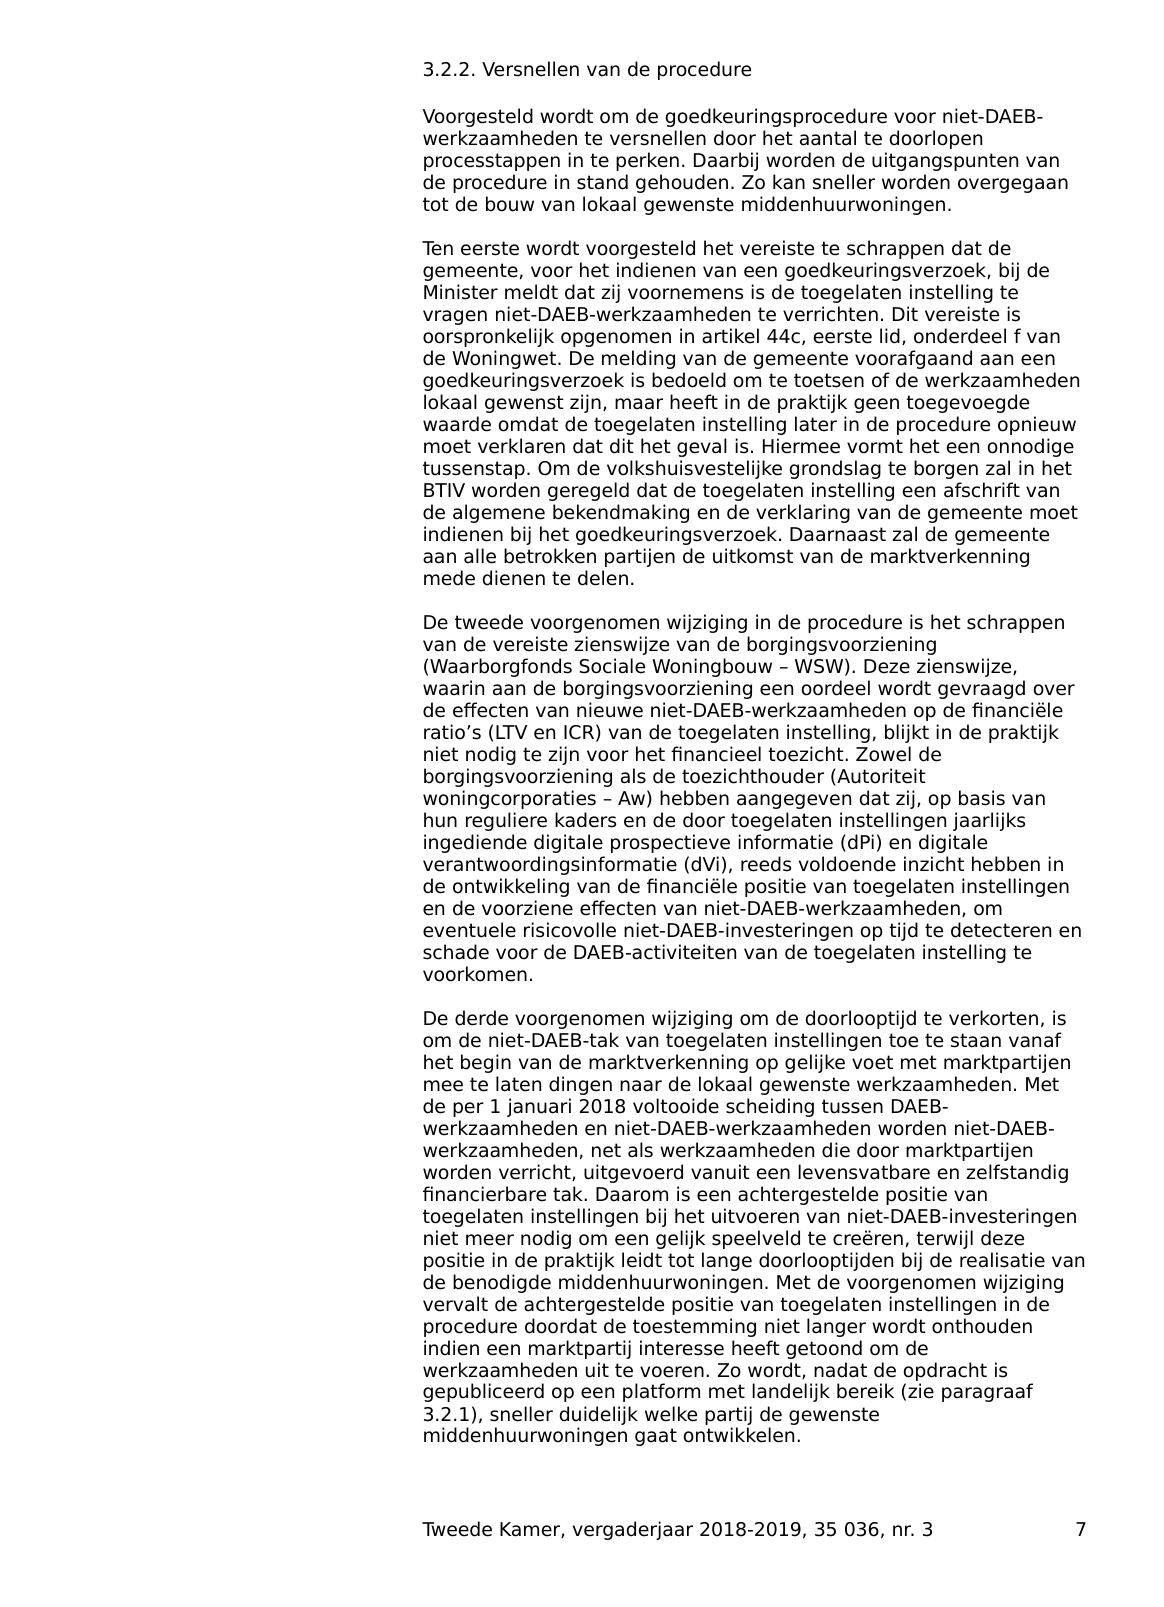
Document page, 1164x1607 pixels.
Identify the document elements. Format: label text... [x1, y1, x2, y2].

text De tweede voorgenomen wijziging in de procedure is het schrappen van de vereiste zienswijze van de borgingsvoorziening (Waarborgfonds Sociale Woningbouw – WSW). Deze zienswijze, waarin aan de borgingsvoorziening een oordeel wordt gevraagd over de effecten van nieuwe niet-DAEB-werkzaamheden op de financiële ratio’s (LTV en ICR) van de toegelaten instelling, blijkt in de praktijk niet nodig te zijn voor het financieel toezicht. Zowel de borgingsvoorziening als de toezichthouder (Autoriteit woningcorporaties – Aw) hebben aangegeven dat zij, op basis van hun reguliere kaders en de door toegelaten instellingen jaarlijks ingediende digitale prospectieve informatie (dPi) en digitale verantwoordingsinformatie (dVi), reeds voldoende inzicht hebben in de ontwikkeling van de financiële positie van toegelaten instellingen en de voorziene effecten van niet-DAEB-werkzaamheden, om eventuele risicovolle niet-DAEB-investeringen op tijd te detecteren en schade voor de DAEB-activiteiten van de toegelaten instelling te voorkomen. [422, 612, 1087, 986]
text Voorgesteld wordt om de goedkeuringsprocedure voor niet-DAEB-werkzaamheden te versnellen door het aantal te doorlopen processtappen in te perken. Daarbij worden de uitgangspunten van de procedure in stand gehouden. Zo kan sneller worden overgegaan tot de bouw van lokaal gewenste middenhuurwoningen. [422, 106, 1087, 216]
subtitle 3.2.2. Versnellen van de procedure [422, 59, 1087, 81]
text De derde voorgenomen wijziging om de doorlooptijd te verkorten, is om de niet-DAEB-tak van toegelaten instellingen toe te staan vanaf het begin van de marktverkenning op gelijke voet met marktpartijen mee te laten dingen naar de lokaal gewenste werkzaamheden. Met de per 1 januari 2018 voltooide scheiding tussen DAEB-werkzaamheden en niet-DAEB-werkzaamheden worden niet-DAEB-werkzaamheden, net als werkzaamheden die door marktpartijen worden verricht, uitgevoerd vanuit een levensvatbare en zelfstandig financierbare tak. Daarom is een achtergestelde positie van toegelaten instellingen bij het uitvoeren van niet-DAEB-investeringen niet meer nodig om een gelijk speelveld te creëren, terwijl deze positie in de praktijk leidt tot lange doorlooptijden bij de realisatie van de benodigde middenhuurwoningen. Met de voorgenomen wijziging vervalt de achtergestelde positie van toegelaten instellingen in de procedure doordat de toestemming niet langer wordt onthouden indien een marktpartij interesse heeft getoond om de werkzaamheden uit te voeren. Zo wordt, nadat de opdracht is gepubliceerd op een platform met landelijk bereik (zie paragraaf 3.2.1), sneller duidelijk welke partij de gewenste middenhuurwoningen gaat ontwikkelen. [422, 1008, 1087, 1447]
text Ten eerste wordt voorgesteld het vereiste te schrappen dat de gemeente, voor het indienen van een goedkeuringsverzoek, bij de Minister meldt dat zij voornemens is de toegelaten instelling te vragen niet-DAEB-werkzaamheden te verrichten. Dit vereiste is oorspronkelijk opgenomen in artikel 44c, eerste lid, onderdeel f van de Woningwet. De melding van de gemeente voorafgaand aan een goedkeuringsverzoek is bedoeld om te toetsen of de werkzaamheden lokaal gewenst zijn, maar heeft in de praktijk geen toegevoegde waarde omdat de toegelaten instelling later in de procedure opnieuw moet verklaren dat dit het geval is. Hiermee vormt het een onnodige tussenstap. Om de volkshuisvestelijke grondslag te borgen zal in het BTIV worden geregeld dat de toegelaten instelling een afschrift van de algemene bekendmaking en de verklaring van de gemeente moet indienen bij het goedkeuringsverzoek. Daarnaast zal de gemeente aan alle betrokken partijen de uitkomst van de marktverkenning mede dienen te delen. [422, 238, 1087, 590]
